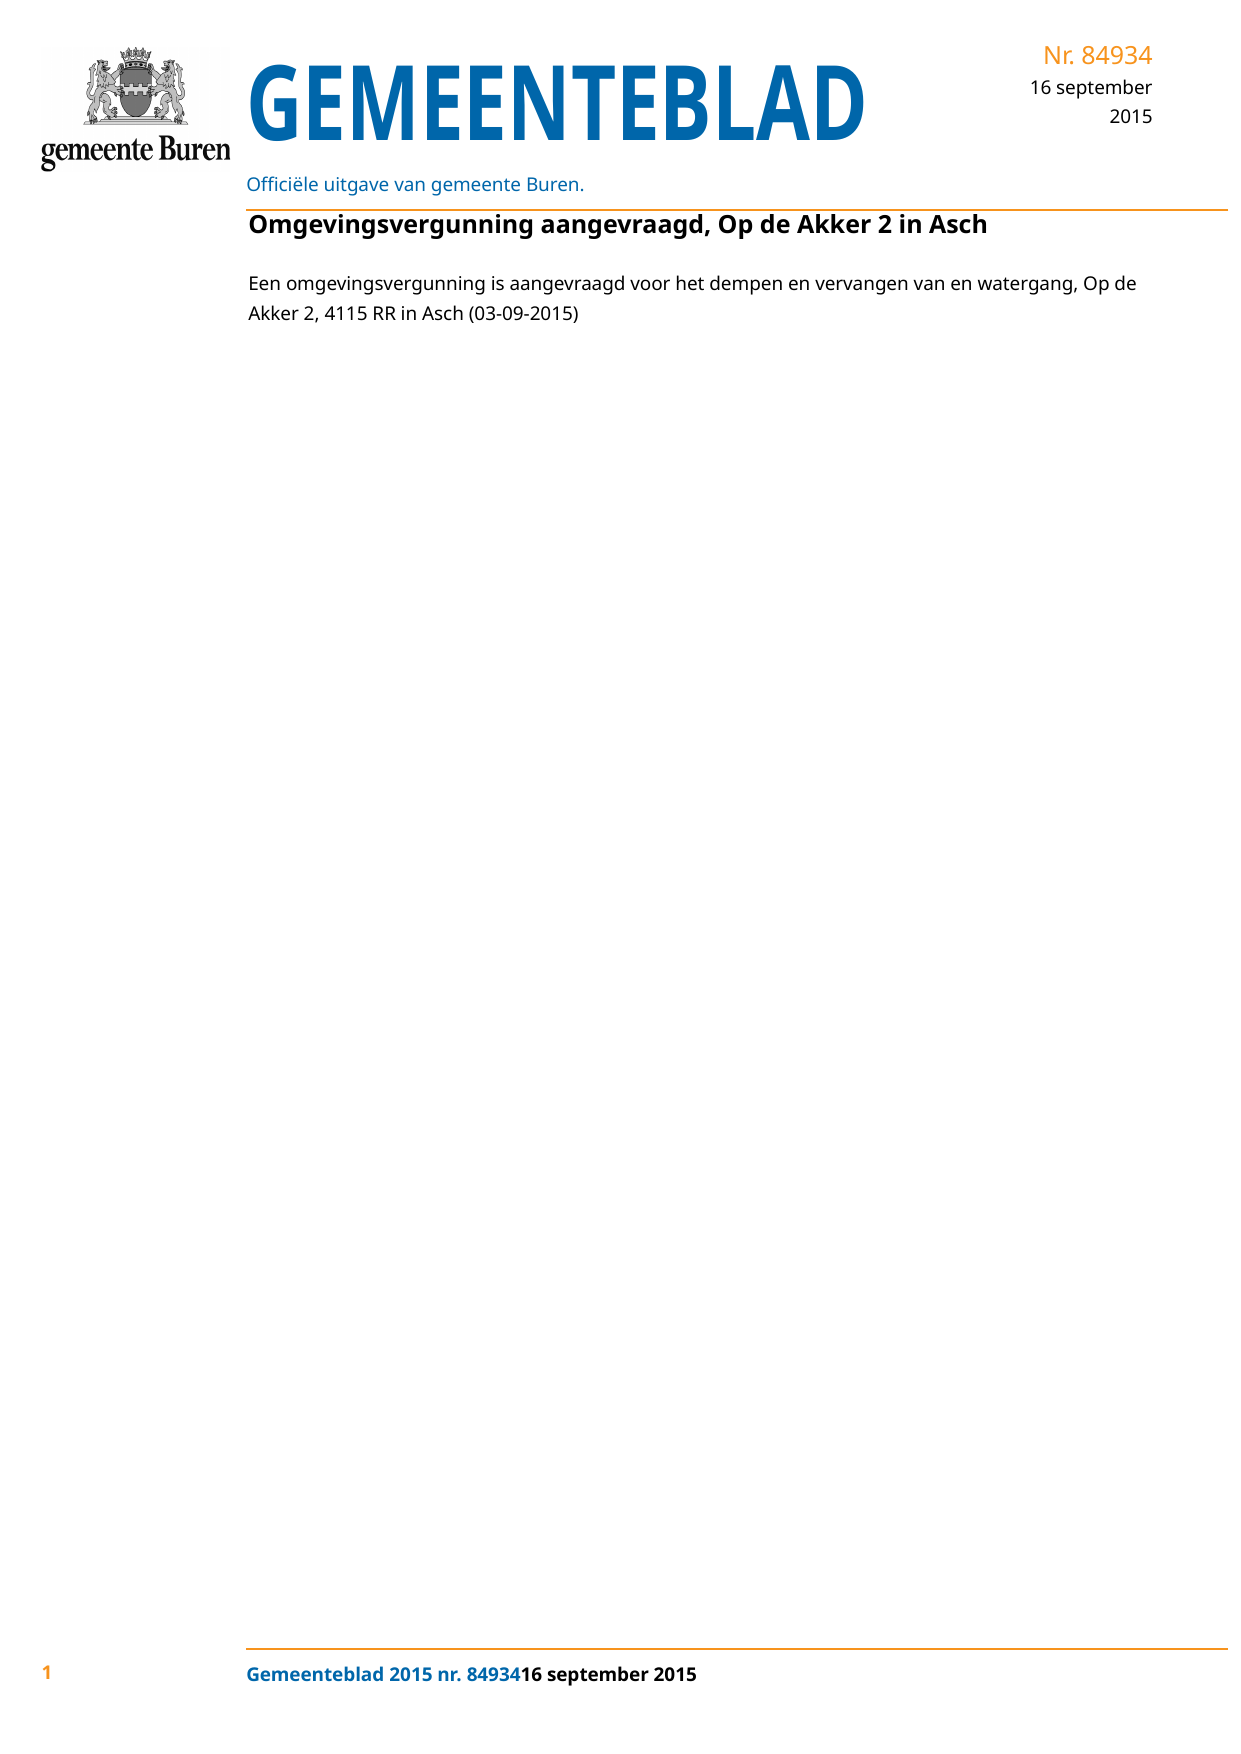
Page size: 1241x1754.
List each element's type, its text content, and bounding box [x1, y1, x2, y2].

picture [41, 47, 231, 172]
text Een omgevingsvergunning is aangevraagd voor het dempen en vervangen van en watergang, Op de Akker 2, 4115 RR in Asch (03-09-2015) [248, 270, 1152, 326]
text Omgevingsvergunning aangevraagd, Op de Akker 2 in Asch [248, 211, 1152, 241]
